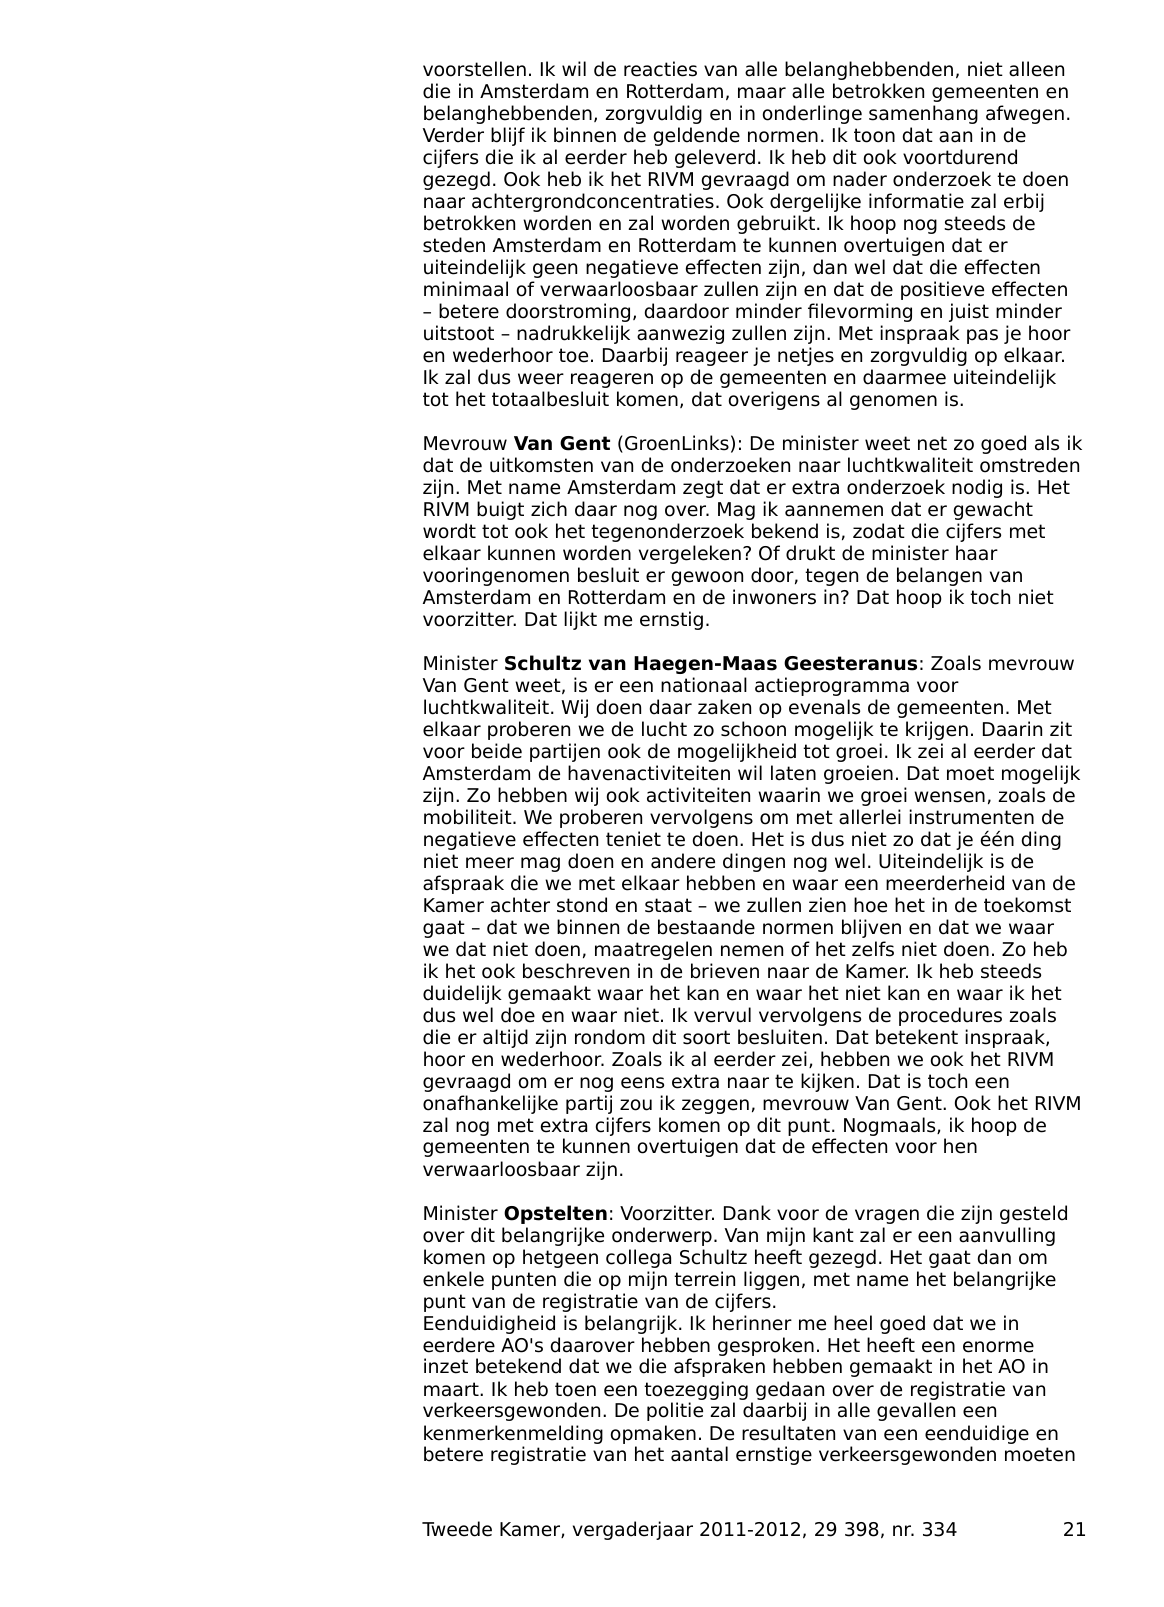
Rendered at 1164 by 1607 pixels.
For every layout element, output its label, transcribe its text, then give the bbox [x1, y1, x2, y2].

text Minister Opstelten: Voorzitter. Dank voor de vragen die zijn gesteld over dit belangrijke onderwerp. Van mijn kant zal er een aanvulling komen op hetgeen collega Schultz heeft gezegd. Het gaat dan om enkele punten die op mijn terrein liggen, met name het belangrijke punt van de registratie van de cijfers. [422, 1203, 1087, 1312]
text Verder blijf ik binnen de geldende normen. Ik toon dat aan in de cijfers die ik al eerder heb geleverd. Ik heb dit ook voortdurend gezegd. Ook heb ik het RIVM gevraagd om nader onderzoek te doen naar achtergrondconcentraties. Ook dergelijke informatie zal erbij betrokken worden en zal worden gebruikt. Ik hoop nog steeds de steden Amsterdam en Rotterdam te kunnen overtuigen dat er uiteindelijk geen negatieve effecten zijn, dan wel dat die effecten minimaal of verwaarloosbaar zullen zijn en dat de positieve effecten – betere doorstroming, daardoor minder filevorming en juist minder uitstoot – nadrukkelijk aanwezig zullen zijn. Met inspraak pas je hoor en wederhoor toe. Daarbij reageer je netjes en zorgvuldig op elkaar. Ik zal dus weer reageren op de gemeenten en daarmee uiteindelijk tot het totaalbesluit komen, dat overigens al genomen is. [422, 125, 1087, 411]
text Minister Schultz van Haegen-Maas Geesteranus: Zoals mevrouw Van Gent weet, is er een nationaal actieprogramma voor luchtkwaliteit. Wij doen daar zaken op evenals de gemeenten. Met elkaar proberen we de lucht zo schoon mogelijk te krijgen. Daarin zit voor beide partijen ook de mogelijkheid tot groei. Ik zei al eerder dat Amsterdam de havenactiviteiten wil laten groeien. Dat moet mogelijk zijn. Zo hebben wij ook activiteiten waarin we groei wensen, zoals de mobiliteit. We proberen vervolgens om met allerlei instrumenten de negatieve effecten teniet te doen. Het is dus niet zo dat je één ding niet meer mag doen en andere dingen nog wel. Uiteindelijk is de afspraak die we met elkaar hebben en waar een meerderheid van de Kamer achter stond en staat – we zullen zien hoe het in de toekomst gaat – dat we binnen de bestaande normen blijven en dat we waar we dat niet doen, maatregelen nemen of het zelfs niet doen. Zo heb ik het ook beschreven in de brieven naar de Kamer. Ik heb steeds duidelijk gemaakt waar het kan en waar het niet kan en waar ik het dus wel doe en waar niet. Ik vervul vervolgens de procedures zoals die er altijd zijn rondom dit soort besluiten. Dat betekent inspraak, hoor en wederhoor. Zoals ik al eerder zei, hebben we ook het RIVM gevraagd om er nog eens extra naar te kijken. Dat is toch een onafhankelijke partij zou ik zeggen, mevrouw Van Gent. Ook het RIVM zal nog met extra cijfers komen op dit punt. Nogmaals, ik hoop de gemeenten te kunnen overtuigen dat de effecten voor hen verwaarloosbaar zijn. [422, 653, 1087, 1180]
text voorstellen. Ik wil de reacties van alle belanghebbenden, niet alleen die in Amsterdam en Rotterdam, maar alle betrokken gemeenten en belanghebbenden, zorgvuldig en in onderlinge samenhang afwegen. [422, 59, 1087, 125]
text Eenduidigheid is belangrijk. Ik herinner me heel goed dat we in eerdere AO's daarover hebben gesproken. Het heeft een enorme inzet betekend dat we die afspraken hebben gemaakt in het AO in maart. Ik heb toen een toezegging gedaan over de registratie van verkeersgewonden. De politie zal daarbij in alle gevallen een kenmerkenmelding opmaken. De resultaten van een eenduidige en betere registratie van het aantal ernstige verkeersgewonden moeten [422, 1312, 1087, 1466]
text Mevrouw Van Gent (GroenLinks): De minister weet net zo goed als ik dat de uitkomsten van de onderzoeken naar luchtkwaliteit omstreden zijn. Met name Amsterdam zegt dat er extra onderzoek nodig is. Het RIVM buigt zich daar nog over. Mag ik aannemen dat er gewacht wordt tot ook het tegenonderzoek bekend is, zodat die cijfers met elkaar kunnen worden vergeleken? Of drukt de minister haar vooringenomen besluit er gewoon door, tegen de belangen van Amsterdam en Rotterdam en de inwoners in? Dat hoop ik toch niet voorzitter. Dat lijkt me ernstig. [422, 433, 1087, 631]
